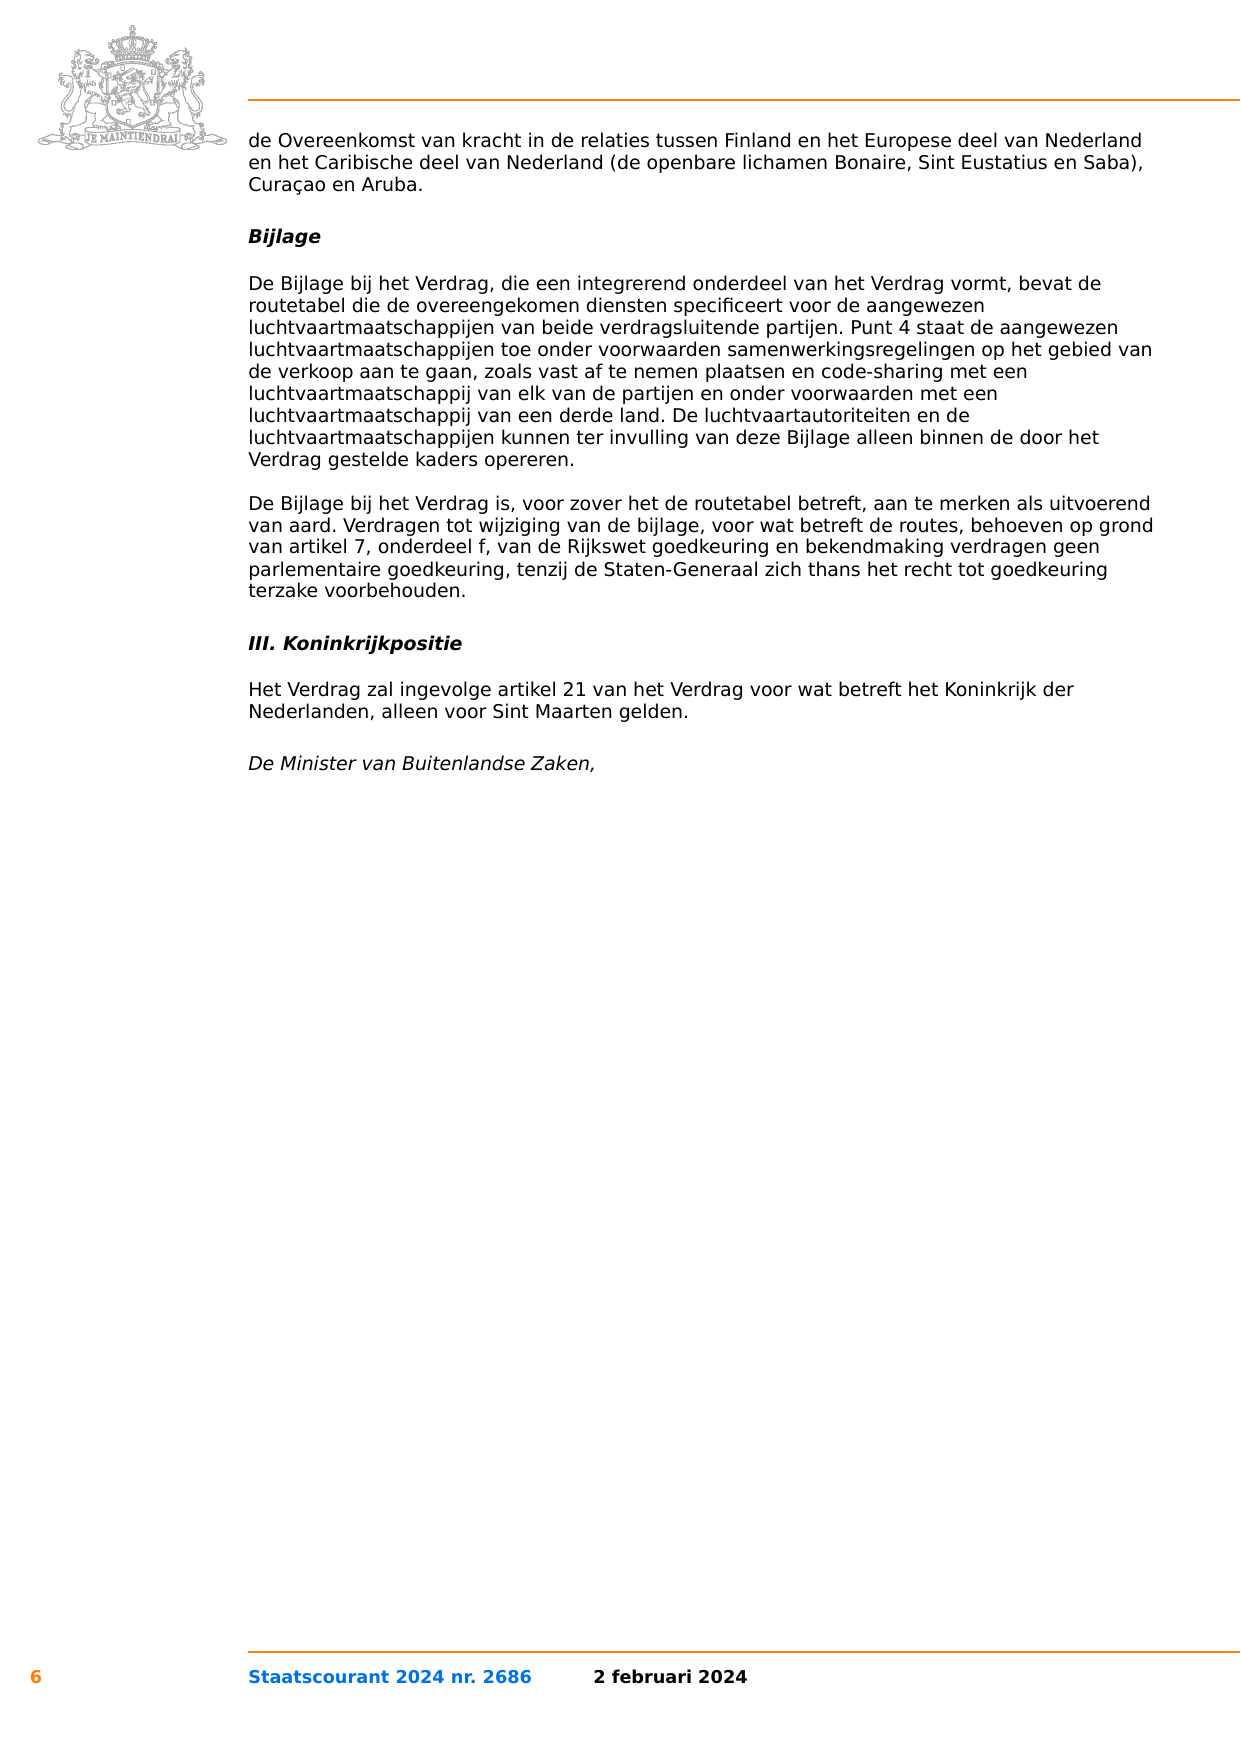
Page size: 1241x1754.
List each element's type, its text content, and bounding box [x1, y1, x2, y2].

text De Bijlage bij het Verdrag, die een integrerend onderdeel van het Verdrag vormt, bevat de routetabel die de overeengekomen diensten specificeert voor de aangewezen luchtvaartmaatschappijen van beide verdragsluitende partijen. Punt 4 staat de aangewezen luchtvaartmaatschappijen toe onder voorwaarden samenwerkingsregelingen op het gebied van de verkoop aan te gaan, zoals vast af te nemen plaatsen en code-sharing met een luchtvaartmaatschappij van elk van de partijen en onder voorwaarden met een luchtvaartmaatschappij van een derde land. De luchtvaartautoriteiten en de luchtvaartmaatschappijen kunnen ter invulling van deze Bijlage alleen binnen de door het Verdrag gestelde kaders opereren. [248, 273, 1163, 471]
text de Overeenkomst van kracht in de relaties tussen Finland en het Europese deel van Nederland en het Caribische deel van Nederland (de openbare lichamen Bonaire, Sint Eustatius en Saba), Curaçao en Aruba. [248, 130, 1163, 196]
text De Bijlage bij het Verdrag is, voor zover het de routetabel betreft, aan te merken als uitvoerend van aard. Verdragen tot wijziging van de bijlage, voor wat betreft de routes, behoeven op grond van artikel 7, onderdeel f, van de Rijkswet goedkeuring en bekendmaking verdragen geen parlementaire goedkeuring, tenzij de Staten-Generaal zich thans het recht tot goedkeuring terzake voorbehouden. [248, 492, 1163, 602]
picture [38, 25, 227, 150]
subtitle III. Koninkrijkpositie [248, 632, 1163, 654]
text Het Verdrag zal ingevolge artikel 21 van het Verdrag voor wat betreft het Koninkrijk der Nederlanden, alleen voor Sint Maarten gelden. [248, 679, 1163, 723]
subtitle Bijlage [248, 226, 1163, 248]
text De Minister van Buitenlandse Zaken, [248, 753, 1163, 775]
